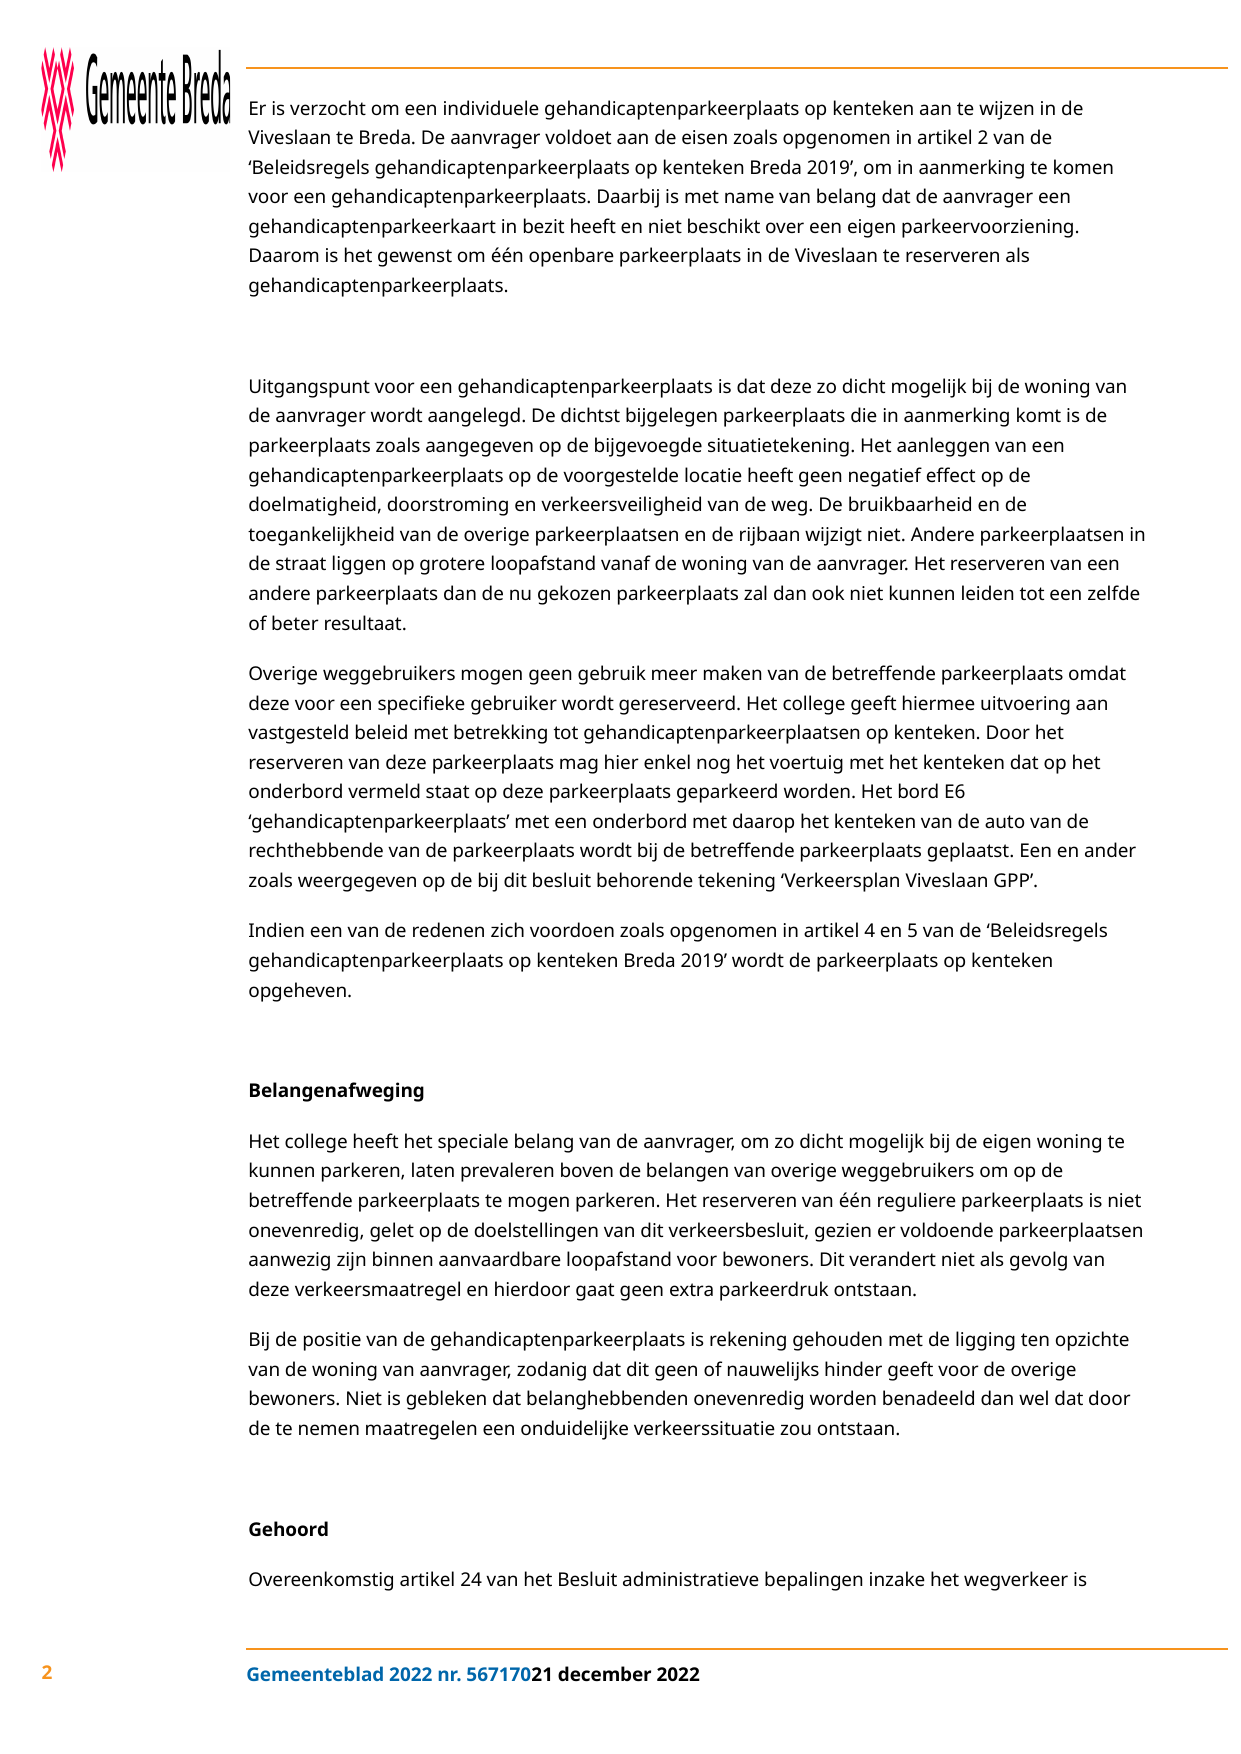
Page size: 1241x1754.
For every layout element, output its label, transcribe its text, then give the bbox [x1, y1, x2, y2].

text Bij de positie van de gehandicaptenparkeerplaats is rekening gehouden met de ligging ten opzichte van de woning van aanvrager, zodanig dat dit geen of nauwelijks hinder geeft voor de overige bewoners. Niet is gebleken dat belanghebbenden onevenredig worden benadeeld dan wel dat door de te nemen maatregelen een onduidelijke verkeerssituatie zou ontstaan. [248, 1326, 1152, 1441]
text Er is verzocht om een individuele gehandicaptenparkeerplaats op kenteken aan te wijzen in de Viveslaan te Breda. De aanvrager voldoet aan de eisen zoals opgenomen in artikel 2 van de ‘Beleidsregels gehandicaptenparkeerplaats op kenteken Breda 2019’, om in aanmerking te komen voor een gehandicaptenparkeerplaats. Daarbij is met name van belang dat de aanvrager een gehandicaptenparkeerkaart in bezit heeft en niet beschikt over een eigen parkeervoorziening. Daarom is het gewenst om één openbare parkeerplaats in de Viveslaan te reserveren als gehandicaptenparkeerplaats. [248, 95, 1152, 298]
text Indien een van de redenen zich voordoen zoals opgenomen in artikel 4 en 5 van de ‘Beleidsregels gehandicaptenparkeerplaats op kenteken Breda 2019’ wordt de parkeerplaats op kenteken opgeheven. [248, 918, 1152, 1003]
text Overeenkomstig artikel 24 van het Besluit administratieve bepalingen inzake het wegverkeer is [248, 1566, 1152, 1592]
text Uitgangspunt voor een gehandicaptenparkeerplaats is dat deze zo dicht mogelijk bij de woning van de aanvrager wordt aangelegd. De dichtst bijgelegen parkeerplaats die in aanmerking komt is de parkeerplaats zoals aangegeven op de bijgevoegde situatietekening. Het aanleggen van een gehandicaptenparkeerplaats op de voorgestelde locatie heeft geen negatief effect op de doelmatigheid, doorstroming en verkeersveiligheid van de weg. De bruikbaarheid en de toegankelijkheid van de overige parkeerplaatsen en de rijbaan wijzigt niet. Andere parkeerplaatsen in de straat liggen op grotere loopafstand vanaf de woning van de aanvrager. Het reserveren van een andere parkeerplaats dan de nu gekozen parkeerplaats zal dan ook niet kunnen leiden tot een zelfde of beter resultaat. [248, 373, 1152, 636]
text Overige weggebruikers mogen geen gebruik meer maken van de betreffende parkeerplaats omdat deze voor een specifieke gebruiker wordt gereserveerd. Het college geeft hiermee uitvoering aan vastgesteld beleid met betrekking tot gehandicaptenparkeerplaatsen op kenteken. Door het reserveren van deze parkeerplaats mag hier enkel nog het voertuig met het kenteken dat op het onderbord vermeld staat op deze parkeerplaats geparkeerd worden. Het bord E6 ‘gehandicaptenparkeerplaats’ met een onderbord met daarop het kenteken van de auto van de rechthebbende van de parkeerplaats wordt bij de betreffende parkeerplaats geplaatst. Een en ander zoals weergegeven op de bij dit besluit behorende tekening ‘Verkeersplan Viveslaan GPP’. [248, 660, 1152, 893]
picture [41, 47, 231, 172]
text Belangenafweging [248, 1078, 1152, 1103]
text Het college heeft het speciale belang van de aanvrager, om zo dicht mogelijk bij de eigen woning te kunnen parkeren, laten prevaleren boven de belangen van overige weggebruikers om op de betreffende parkeerplaats te mogen parkeren. Het reserveren van één reguliere parkeerplaats is niet onevenredig, gelet op de doelstellingen van dit verkeersbesluit, gezien er voldoende parkeerplaatsen aanwezig zijn binnen aanvaardbare loopafstand voor bewoners. Dit verandert niet als gevolg van deze verkeersmaatregel en hierdoor gaat geen extra parkeerdruk ontstaan. [248, 1128, 1152, 1302]
text Gehoord [248, 1516, 1152, 1542]
